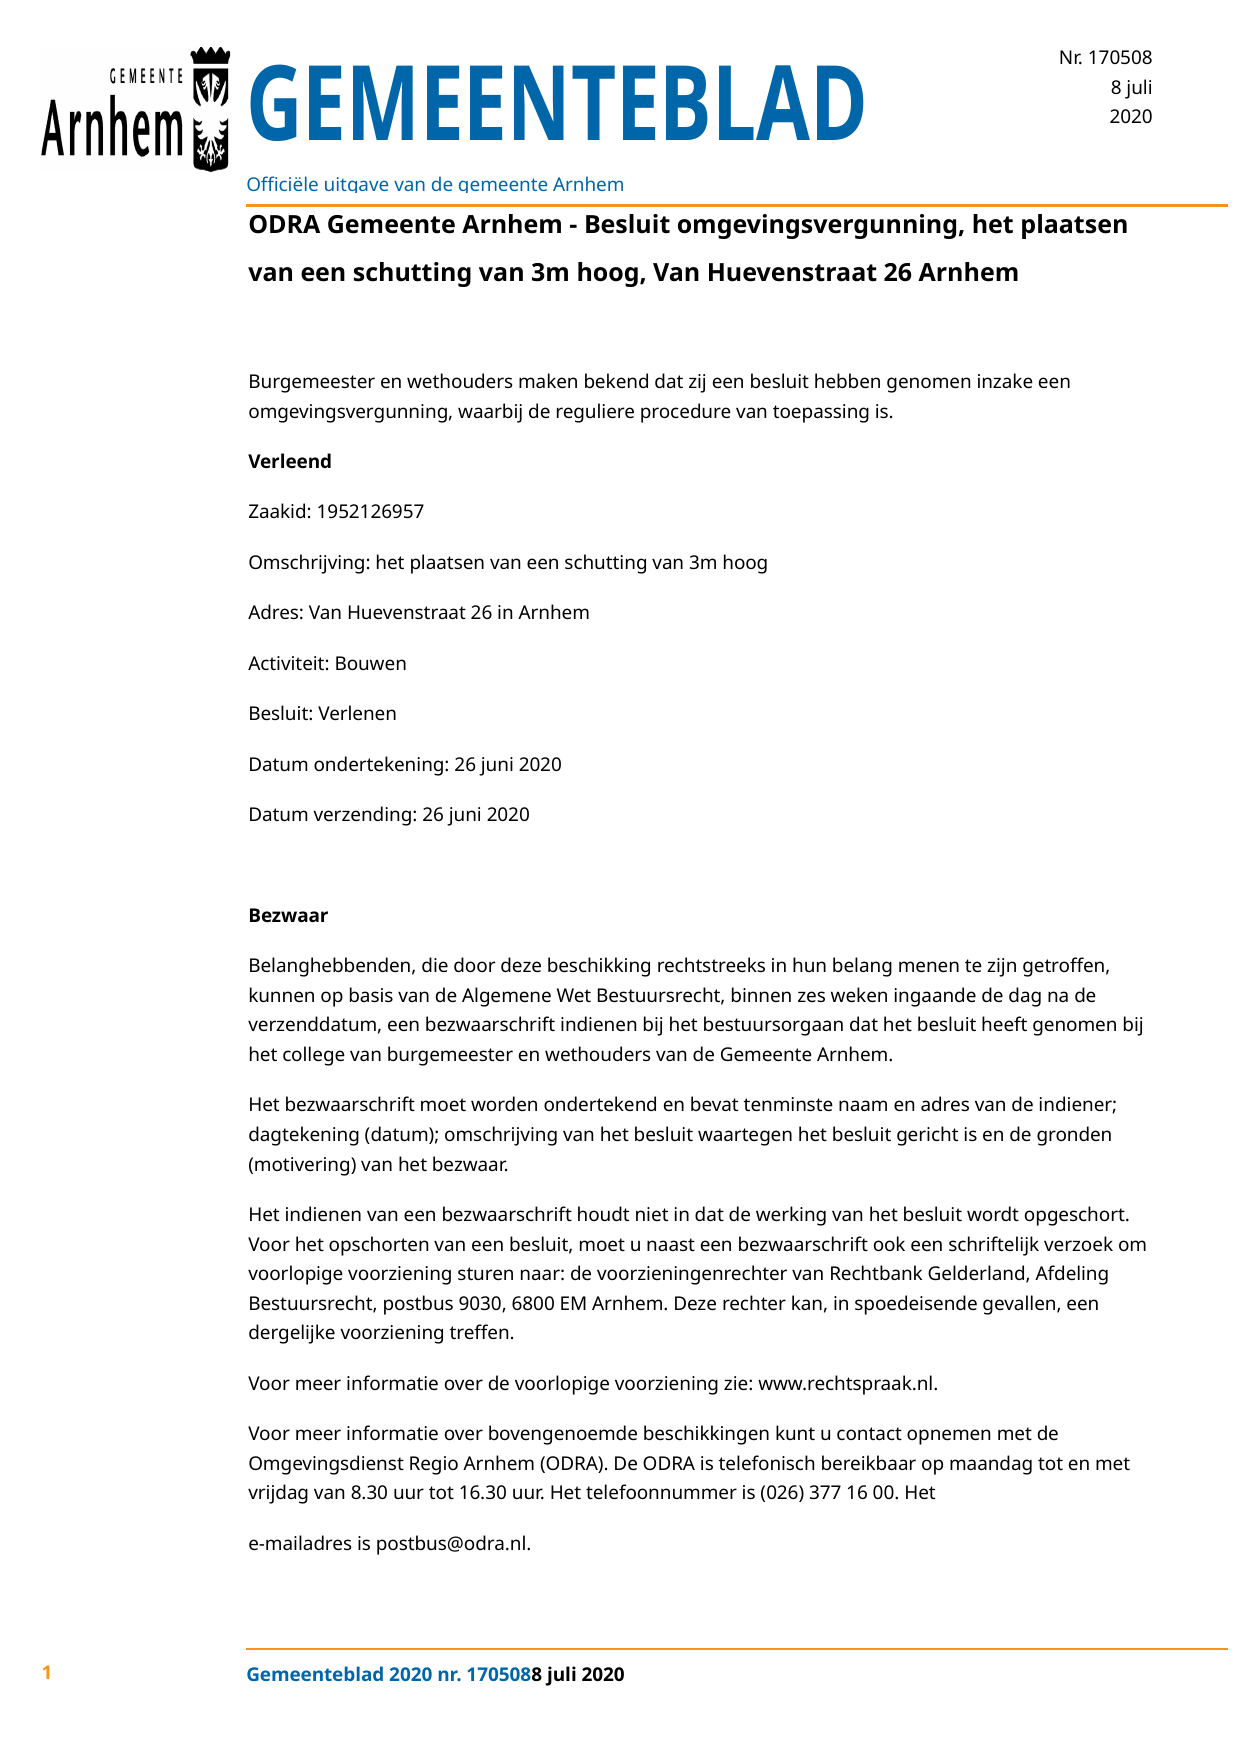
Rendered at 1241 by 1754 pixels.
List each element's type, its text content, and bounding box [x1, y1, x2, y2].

text Bezwaar [248, 902, 1152, 928]
text Het bezwaarschrift moet worden ondertekend en bevat tenminste naam en adres van de indiener; dagtekening (datum); omschrijving van het besluit waartegen het besluit gericht is en de gronden (motivering) van het bezwaar. [248, 1092, 1152, 1177]
text Adres: Van Huevenstraat 26 in Arnhem [248, 599, 1152, 625]
text e-mailadres is postbus@odra.nl. [248, 1530, 1152, 1556]
text Belanghebbenden, die door deze beschikking rechtstreeks in hun belang menen te zijn getroffen, kunnen op basis van de Algemene Wet Bestuursrecht, binnen zes weken ingaande de dag na de verzenddatum, een bezwaarschrift indienen bij het bestuursorgaan dat het besluit heeft genomen bij het college van burgemeester en wethouders van de Gemeente Arnhem. [248, 952, 1152, 1067]
text Besluit: Verlenen [248, 700, 1152, 726]
text Zaakid: 1952126957 [248, 499, 1152, 524]
text Activiteit: Bouwen [248, 650, 1152, 676]
text Verleend [248, 448, 1152, 474]
text Burgemeester en wethouders maken bekend dat zij een besluit hebben genomen inzake een omgevingsvergunning, waarbij de reguliere procedure van toepassing is. [248, 368, 1152, 424]
text Datum ondertekening: 26 juni 2020 [248, 751, 1152, 777]
text Omschrijving: het plaatsen van een schutting van 3m hoog [248, 549, 1152, 575]
picture [41, 47, 231, 172]
text Het indienen van een bezwaarschrift houdt niet in dat de werking van het besluit wordt opgeschort. Voor het opschorten van een besluit, moet u naast een bezwaarschrift ook een schriftelijk verzoek om voorlopige voorziening sturen naar: de voorzieningenrechter van Rechtbank Gelderland, Afdeling Bestuursrecht, postbus 9030, 6800 EM Arnhem. Deze rechter kan, in spoedeisende gevallen, een dergelijke voorziening treffen. [248, 1201, 1152, 1345]
text Datum verzending: 26 juni 2020 [248, 801, 1152, 827]
text Voor meer informatie over de voorlopige voorziening zie: www.rechtspraak.nl. [248, 1370, 1152, 1396]
text Voor meer informatie over bovengenoemde beschikkingen kunt u contact opnemen met de Omgevingsdienst Regio Arnhem (ODRA). De ODRA is telefonisch bereikbaar op maandag tot en met vrijdag van 8.30 uur tot 16.30 uur. Het telefoonnummer is (026) 377 16 00. Het [248, 1420, 1152, 1505]
text ODRA Gemeente Arnhem - Besluit omgevingsvergunning, het plaatsen van een schutting van 3m hoog, Van Huevenstraat 26 Arnhem [248, 207, 1152, 288]
